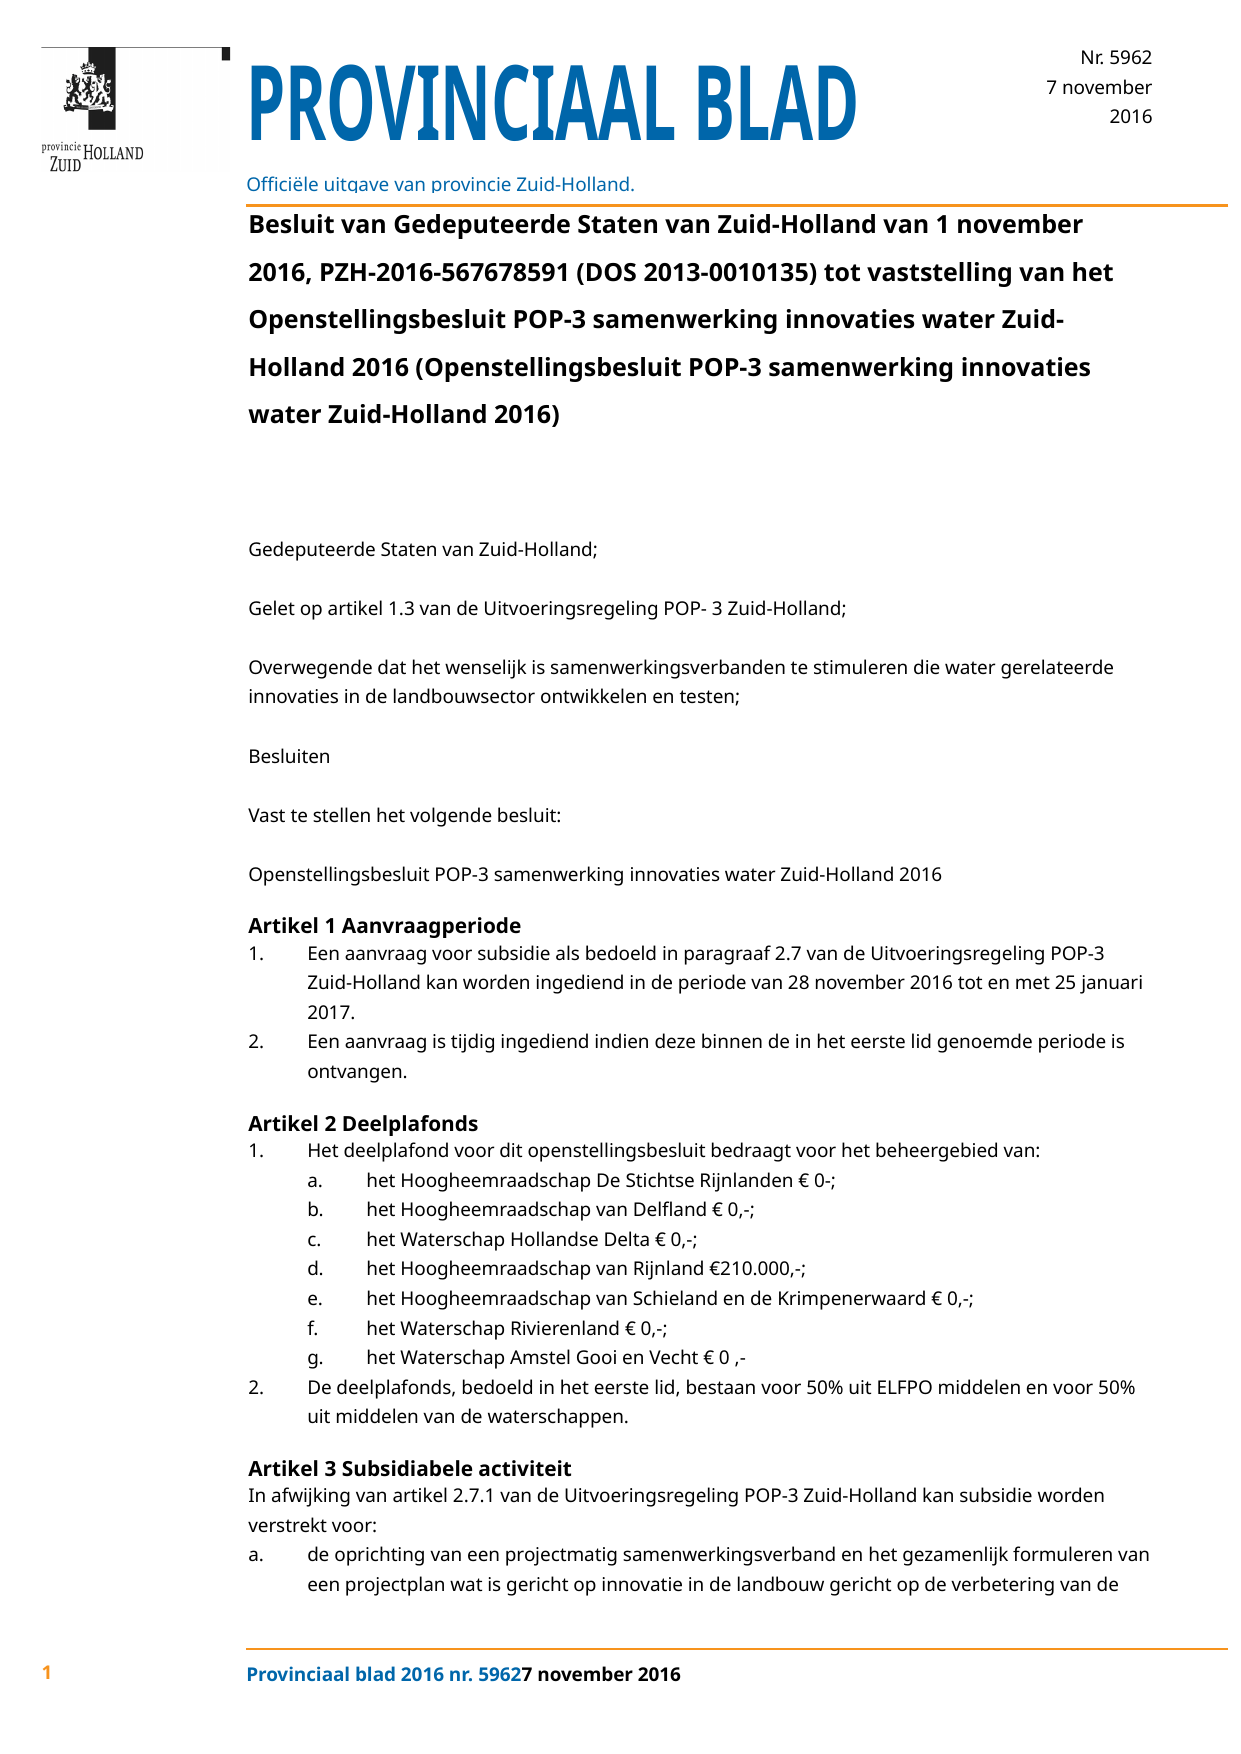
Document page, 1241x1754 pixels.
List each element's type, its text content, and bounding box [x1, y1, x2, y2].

text Overwegende dat het wenselijk is samenwerkingsverbanden te stimuleren die water gerelateerde innovaties in de landbouwsector ontwikkelen en testen; [248, 654, 1152, 709]
list het Waterschap Rivierenland € 0,-; [307, 1315, 1152, 1340]
list het Hoogheemraadschap De Stichtse Rijnlanden € 0-; [307, 1167, 1152, 1192]
text Artikel 1 Aanvraagperiode [248, 912, 1152, 940]
list het Waterschap Amstel Gooi en Vecht € 0 ,- [307, 1344, 1152, 1370]
list het Hoogheemraadschap van Rijnland €210.000,-; [307, 1256, 1152, 1281]
text Artikel 3 Subsidiabele activiteit [248, 1454, 1152, 1482]
list Een aanvraag voor subsidie als bedoeld in paragraaf 2.7 van de Uitvoeringsregeling POP-3 Zuid-Holland kan worden ingediend in de periode van 28 november 2016 tot en met 25 januari 2017. [248, 940, 1152, 1025]
list Een aanvraag is tijdig ingediend indien deze binnen de in het eerste lid genoemde periode is ontvangen. [248, 1029, 1152, 1084]
list het Waterschap Hollandse Delta € 0,-; [307, 1226, 1152, 1252]
list het Hoogheemraadschap van Delfland € 0,-; [307, 1196, 1152, 1222]
text Artikel 2 Deelplafonds [248, 1109, 1152, 1137]
picture [41, 47, 231, 172]
text In afwijking van artikel 2.7.1 van de Uitvoeringsregeling POP-3 Zuid-Holland kan subsidie worden verstrekt voor: [248, 1482, 1152, 1538]
text Gelet op artikel 1.3 van de Uitvoeringsregeling POP- 3 Zuid-Holland; [248, 595, 1152, 621]
list de oprichting van een projectmatig samenwerkingsverband en het gezamenlijk formuleren van een projectplan wat is gericht op innovatie in de landbouw gericht op de verbetering van de [248, 1541, 1152, 1597]
text Vast te stellen het volgende besluit: [248, 802, 1152, 828]
list het Hoogheemraadschap van Schieland en de Krimpenerwaard € 0,-; [307, 1285, 1152, 1311]
text Openstellingsbesluit POP-3 samenwerking innovaties water Zuid-Holland 2016 [248, 861, 1152, 887]
list De deelplafonds, bedoeld in het eerste lid, bestaan voor 50% uit ELFPO middelen en voor 50% uit middelen van de waterschappen. [248, 1374, 1152, 1429]
list Het deelplafond voor dit openstellingsbesluit bedraagt voor het beheergebied van: [248, 1137, 1152, 1163]
text Besluiten [248, 743, 1152, 768]
text Gedeputeerde Staten van Zuid-Holland; [248, 536, 1152, 561]
text Besluit van Gedeputeerde Staten van Zuid-Holland van 1 november 2016, PZH-2016-567678591 (DOS 2013-0010135) tot vaststelling van het Openstellingsbesluit POP-3 samenwerking innovaties water Zuid-Holland 2016 (Openstellingsbesluit POP-3 samenwerking innovaties water Zuid-Holland 2016) [248, 207, 1152, 431]
